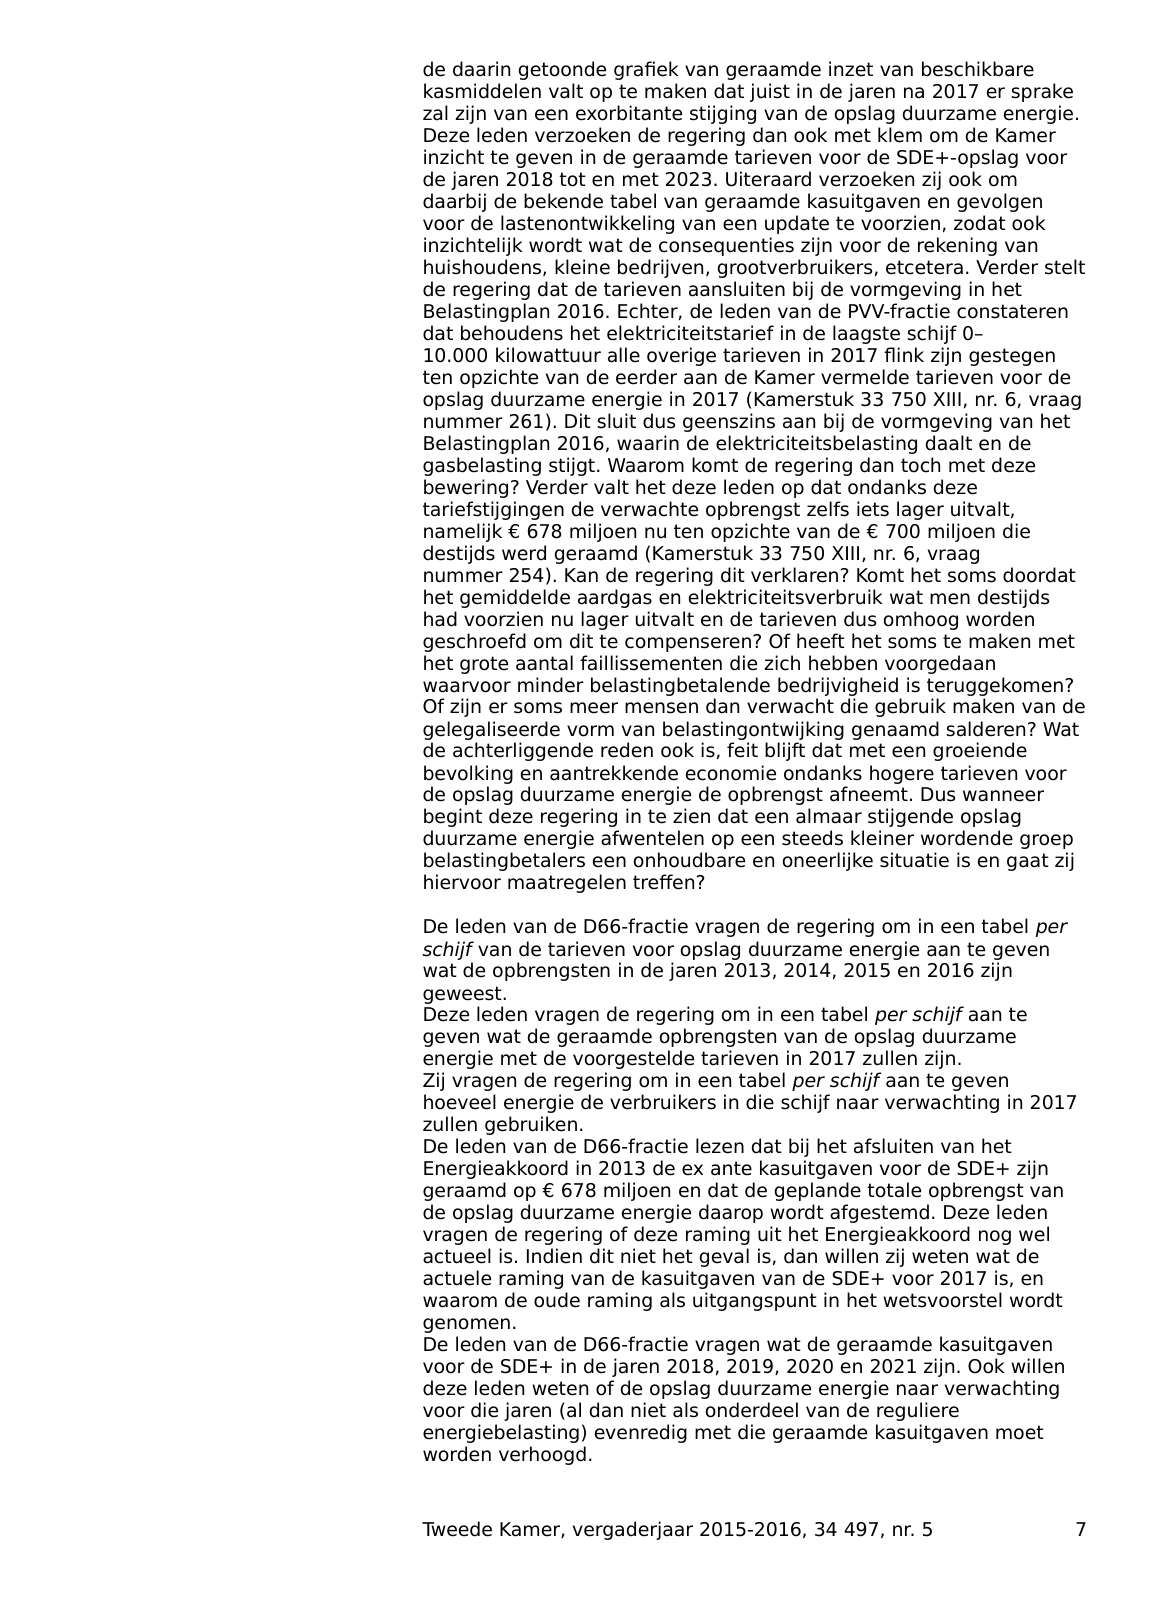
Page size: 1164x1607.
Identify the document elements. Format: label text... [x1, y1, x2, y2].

text De leden van de D66-fractie lezen dat bij het afsluiten van het Energieakkoord in 2013 de ex ante kasuitgaven voor de SDE+ zijn geraamd op € 678 miljoen en dat de geplande totale opbrengst van de opslag duurzame energie daarop wordt afgestemd. Deze leden vragen de regering of deze raming uit het Energieakkoord nog wel actueel is. Indien dit niet het geval is, dan willen zij weten wat de actuele raming van de kasuitgaven van de SDE+ voor 2017 is, en waarom de oude raming als uitgangspunt in het wetsvoorstel wordt genomen. [422, 1136, 1087, 1334]
text Zij vragen de regering om in een tabel per schijf aan te geven hoeveel energie de verbruikers in die schijf naar verwachting in 2017 zullen gebruiken. [422, 1070, 1087, 1136]
text De leden van de D66-fractie vragen wat de geraamde kasuitgaven voor de SDE+ in de jaren 2018, 2019, 2020 en 2021 zijn. Ook willen deze leden weten of de opslag duurzame energie naar verwachting voor die jaren (al dan niet als onderdeel van de reguliere energiebelasting) evenredig met die geraamde kasuitgaven moet worden verhoogd. [422, 1334, 1087, 1466]
text Deze leden vragen de regering om in een tabel per schijf aan te geven wat de geraamde opbrengsten van de opslag duurzame energie met de voorgestelde tarieven in 2017 zullen zijn. [422, 1004, 1087, 1070]
text de daarin getoonde grafiek van geraamde inzet van beschikbare kasmiddelen valt op te maken dat juist in de jaren na 2017 er sprake zal zijn van een exorbitante stijging van de opslag duurzame energie. Deze leden verzoeken de regering dan ook met klem om de Kamer inzicht te geven in de geraamde tarieven voor de SDE+-opslag voor de jaren 2018 tot en met 2023. Uiteraard verzoeken zij ook om daarbij de bekende tabel van geraamde kasuitgaven en gevolgen voor de lastenontwikkeling van een update te voorzien, zodat ook inzichtelijk wordt wat de consequenties zijn voor de rekening van huishoudens, kleine bedrijven, grootverbruikers, etcetera. Verder stelt de regering dat de tarieven aansluiten bij de vormgeving in het Belastingplan 2016. Echter, de leden van de PVV-fractie constateren dat behoudens het elektriciteitstarief in de laagste schijf 0–10.000 kilowattuur alle overige tarieven in 2017 flink zijn gestegen ten opzichte van de eerder aan de Kamer vermelde tarieven voor de opslag duurzame energie in 2017 (Kamerstuk 33 750 XIII, nr. 6, vraag nummer 261). Dit sluit dus geenszins aan bij de vormgeving van het Belastingplan 2016, waarin de elektriciteitsbelasting daalt en de gasbelasting stijgt. Waarom komt de regering dan toch met deze bewering? Verder valt het deze leden op dat ondanks deze tariefstijgingen de verwachte opbrengst zelfs iets lager uitvalt, namelijk € 678 miljoen nu ten opzichte van de € 700 miljoen die destijds werd geraamd (Kamerstuk 33 750 XIII, nr. 6, vraag nummer 254). Kan de regering dit verklaren? Komt het soms doordat het gemiddelde aardgas en elektriciteitsverbruik wat men destijds had voorzien nu lager uitvalt en de tarieven dus omhoog worden geschroefd om dit te compenseren? Of heeft het soms te maken met het grote aantal faillissementen die zich hebben voorgedaan waarvoor minder belastingbetalende bedrijvigheid is teruggekomen? Of zijn er soms meer mensen dan verwacht die gebruik maken van de gelegaliseerde vorm van belastingontwijking genaamd salderen? Wat de achterliggende reden ook is, feit blijft dat met een groeiende bevolking en aantrekkende economie ondanks hogere tarieven voor de opslag duurzame energie de opbrengst afneemt. Dus wanneer begint deze regering in te zien dat een almaar stijgende opslag duurzame energie afwentelen op een steeds kleiner wordende groep belastingbetalers een onhoudbare en oneerlijke situatie is en gaat zij hiervoor maatregelen treffen? [422, 59, 1087, 894]
text De leden van de D66-fractie vragen de regering om in een tabel per schijf van de tarieven voor opslag duurzame energie aan te geven wat de opbrengsten in de jaren 2013, 2014, 2015 en 2016 zijn geweest. [422, 916, 1087, 1004]
